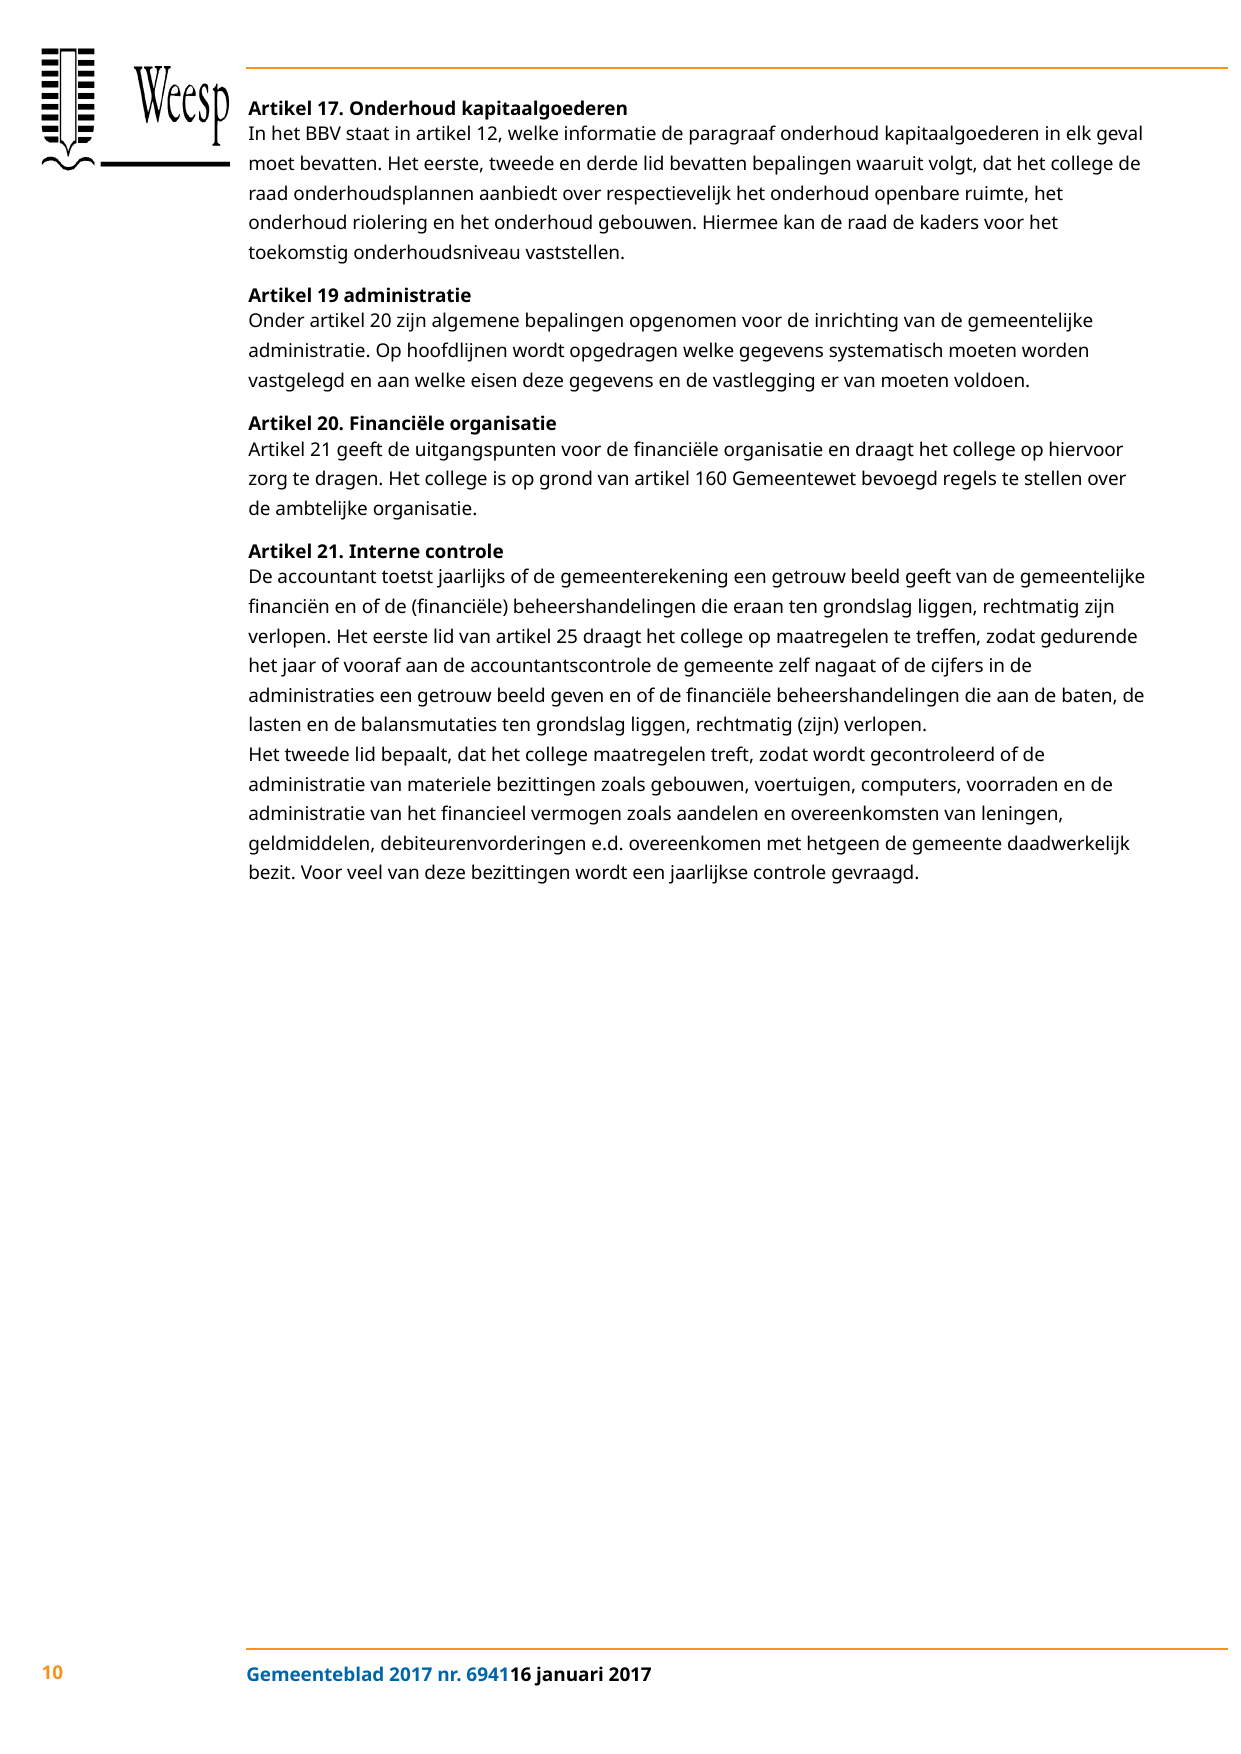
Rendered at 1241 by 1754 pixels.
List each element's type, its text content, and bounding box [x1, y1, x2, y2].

text Het tweede lid bepaalt, dat het college maatregelen treft, zodat wordt gecontroleerd of de administratie van materiele bezittingen zoals gebouwen, voertuigen, computers, voorraden en de administratie van het financieel vermogen zoals aandelen en overeenkomsten van leningen, geldmiddelen, debiteurenvorderingen e.d. overeenkomen met hetgeen de gemeente daadwerkelijk bezit. Voor veel van deze bezittingen wordt een jaarlijkse controle gevraagd. [248, 741, 1152, 885]
picture [41, 47, 231, 172]
text Onder artikel 20 zijn algemene bepalingen opgenomen voor de inrichting van de gemeentelijke administratie. Op hoofdlijnen wordt opgedragen welke gegevens systematisch moeten worden vastgelegd en aan welke eisen deze gegevens en de vastlegging er van moeten voldoen. [248, 308, 1152, 393]
text Artikel 17. Onderhoud kapitaalgoederen [248, 95, 1152, 121]
text De accountant toetst jaarlijks of de gemeenterekening een getrouw beeld geeft van de gemeentelijke financiën en of de (financiële) beheershandelingen die eraan ten grondslag liggen, rechtmatig zijn verlopen. Het eerste lid van artikel 25 draagt het college op maatregelen te treffen, zodat gedurende het jaar of vooraf aan de accountantscontrole de gemeente zelf nagaat of de cijfers in de administraties een getrouw beeld geven en of de financiële beheershandelingen die aan de baten, de lasten en de balansmutaties ten grondslag liggen, rechtmatig (zijn) verlopen. [248, 564, 1152, 737]
text Artikel 21 geeft de uitgangspunten voor de financiële organisatie en draagt het college op hiervoor zorg te dragen. Het college is op grond van artikel 160 Gemeentewet bevoegd regels te stellen over de ambtelijke organisatie. [248, 436, 1152, 521]
text Artikel 20. Financiële organisatie [248, 410, 1152, 436]
text Artikel 19 administratie [248, 282, 1152, 308]
text Artikel 21. Interne controle [248, 538, 1152, 564]
text In het BBV staat in artikel 12, welke informatie de paragraaf onderhoud kapitaalgoederen in elk geval moet bevatten. Het eerste, tweede en derde lid bevatten bepalingen waaruit volgt, dat het college de raad onderhoudsplannen aanbiedt over respectievelijk het onderhoud openbare ruimte, het onderhoud riolering en het onderhoud gebouwen. Hiermee kan de raad de kaders voor het toekomstig onderhoudsniveau vaststellen. [248, 121, 1152, 264]
